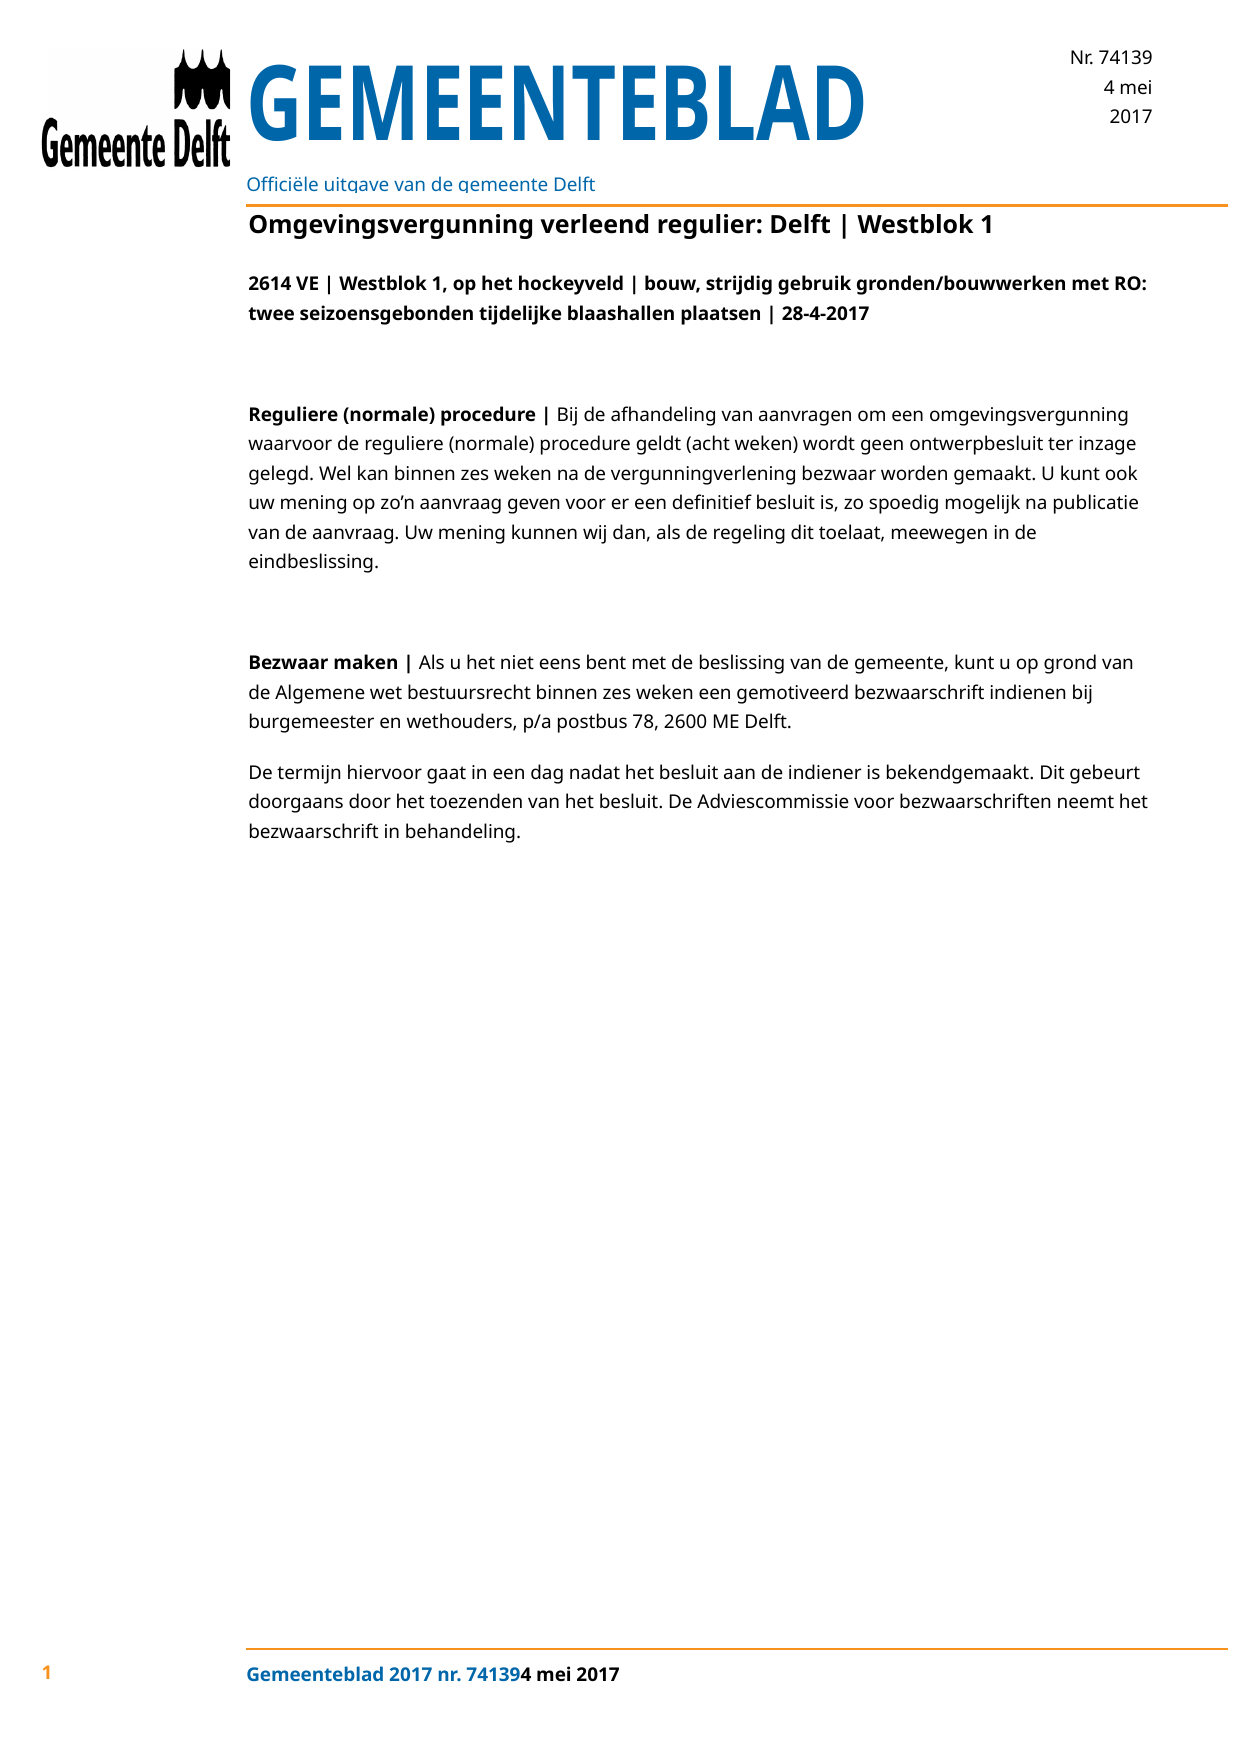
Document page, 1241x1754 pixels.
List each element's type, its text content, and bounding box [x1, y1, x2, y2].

text Bezwaar maken | Als u het niet eens bent met de beslissing van de gemeente, kunt u op grond van de Algemene wet bestuursrecht binnen zes weken een gemotiveerd bezwaarschrift indienen bij burgemeester en wethouders, p/a postbus 78, 2600 ME Delft. [248, 649, 1152, 734]
picture [41, 47, 231, 172]
text De termijn hiervoor gaat in een dag nadat het besluit aan de indiener is bekendgemaakt. Dit gebeurt doorgaans door het toezenden van het besluit. De Adviescommissie voor bezwaarschriften neemt het bezwaarschrift in behandeling. [248, 759, 1152, 844]
text Omgevingsvergunning verleend regulier: Delft | Westblok 1 [248, 207, 1152, 241]
text 2614 VE | Westblok 1, op het hockeyveld | bouw, strijdig gebruik gronden/bouwwerken met RO: twee seizoensgebonden tijdelijke blaashallen plaatsen | 28-4-2017 [248, 270, 1152, 326]
text Reguliere (normale) procedure | Bij de afhandeling van aanvragen om een omgevingsvergunning waarvoor de reguliere (normale) procedure geldt (acht weken) wordt geen ontwerpbesluit ter inzage gelegd. Wel kan binnen zes weken na de vergunningverlening bezwaar worden gemaakt. U kunt ook uw mening op zo’n aanvraag geven voor er een definitief besluit is, zo spoedig mogelijk na publicatie van de aanvraag. Uw mening kunnen wij dan, als de regeling dit toelaat, meewegen in de eindbeslissing. [248, 401, 1152, 574]
